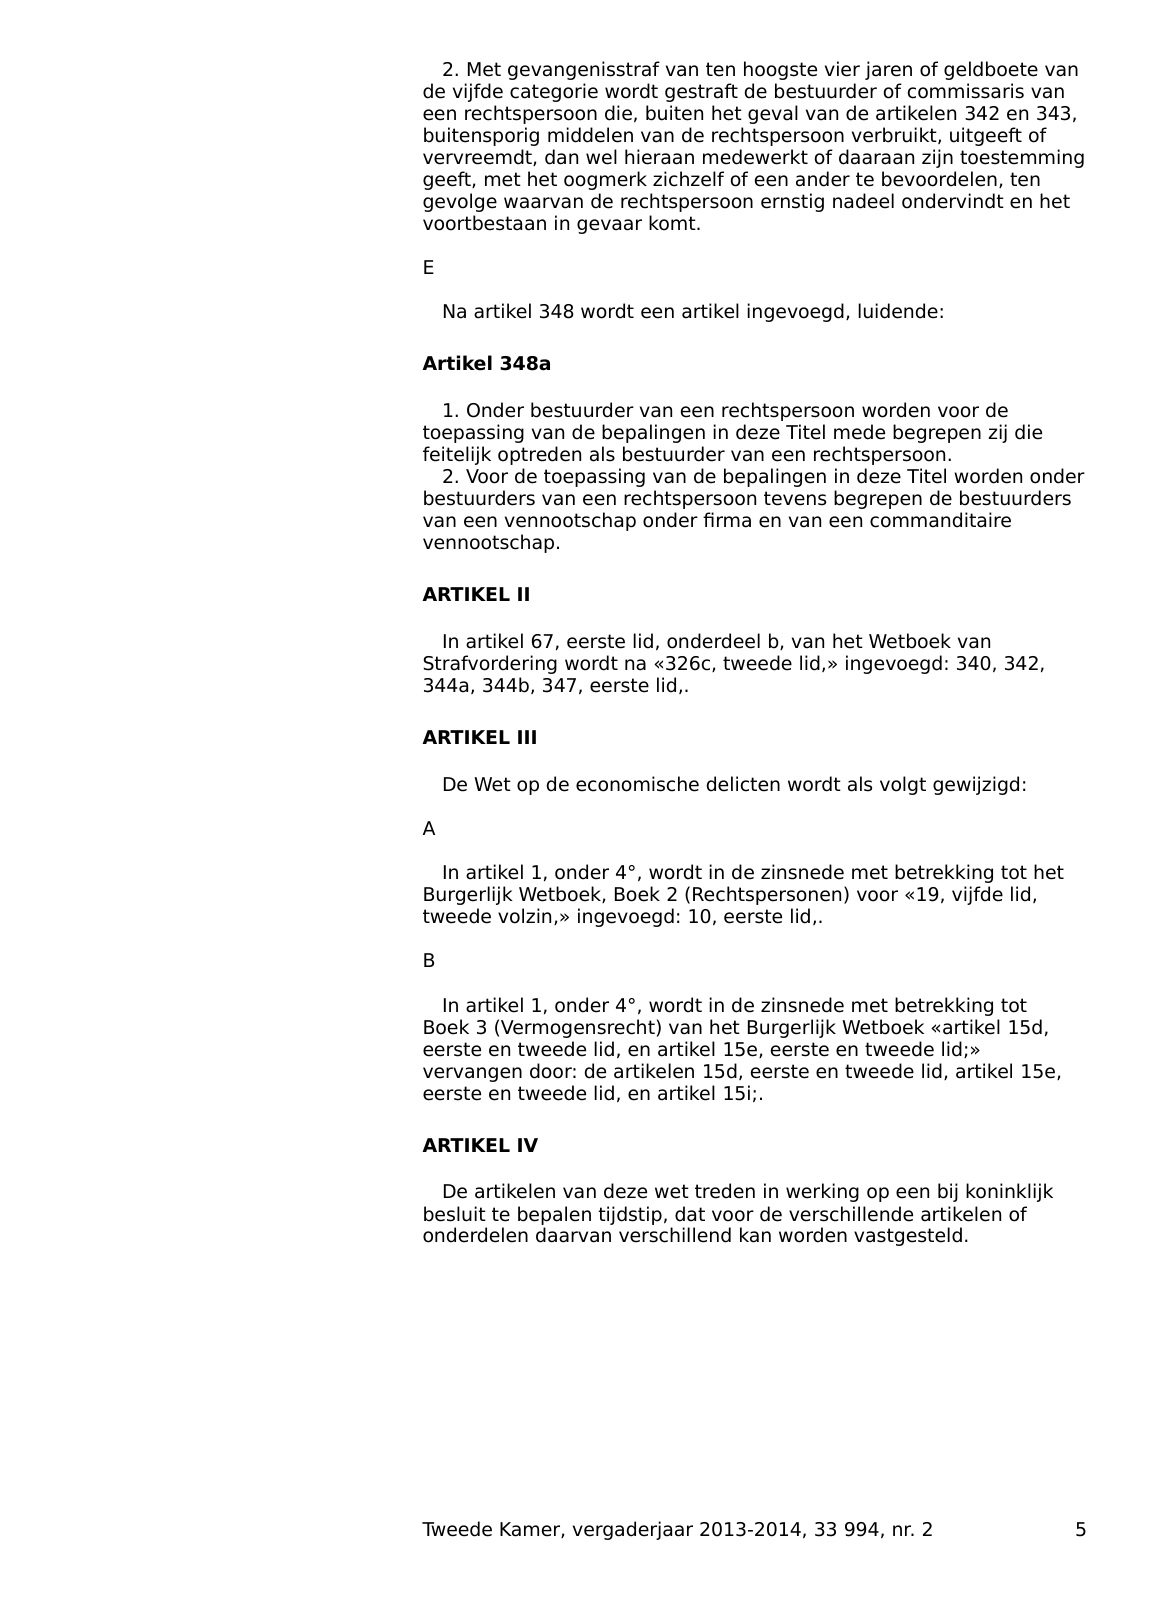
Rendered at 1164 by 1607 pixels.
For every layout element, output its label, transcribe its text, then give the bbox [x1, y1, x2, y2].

text B [422, 950, 1087, 972]
subtitle ARTIKEL II [422, 584, 1087, 606]
text In artikel 1, onder 4°, wordt in de zinsnede met betrekking tot Boek 3 (Vermogensrecht) van het Burgerlijk Wetboek «artikel 15d, eerste en tweede lid, en artikel 15e, eerste en tweede lid;» vervangen door: de artikelen 15d, eerste en tweede lid, artikel 15e, eerste en tweede lid, en artikel 15i;. [422, 994, 1087, 1104]
subtitle ARTIKEL III [422, 727, 1087, 749]
text 1. Onder bestuurder van een rechtspersoon worden voor de toepassing van de bepalingen in deze Titel mede begrepen zij die feitelijk optreden als bestuurder van een rechtspersoon. [422, 400, 1087, 466]
text 2. Voor de toepassing van de bepalingen in deze Titel worden onder bestuurders van een rechtspersoon tevens begrepen de bestuurders van een vennootschap onder firma en van een commanditaire vennootschap. [422, 466, 1087, 554]
text In artikel 67, eerste lid, onderdeel b, van het Wetboek van Strafvordering wordt na «326c, tweede lid,» ingevoegd: 340, 342, 344a, 344b, 347, eerste lid,. [422, 631, 1087, 697]
subtitle ARTIKEL IV [422, 1134, 1087, 1156]
text In artikel 1, onder 4°, wordt in de zinsnede met betrekking tot het Burgerlijk Wetboek, Boek 2 (Rechtspersonen) voor «19, vijfde lid, tweede volzin,» ingevoegd: 10, eerste lid,. [422, 862, 1087, 928]
text 2. Met gevangenisstraf van ten hoogste vier jaren of geldboete van de vijfde categorie wordt gestraft de bestuurder of commissaris van een rechtspersoon die, buiten het geval van de artikelen 342 en 343, buitensporig middelen van de rechtspersoon verbruikt, uitgeeft of vervreemdt, dan wel hieraan medewerkt of daaraan zijn toestemming geeft, met het oogmerk zichzelf of een ander te bevoordelen, ten gevolge waarvan de rechtspersoon ernstig nadeel ondervindt en het voortbestaan in gevaar komt. [422, 59, 1087, 235]
text De Wet op de economische delicten wordt als volgt gewijzigd: [422, 774, 1087, 796]
subtitle Artikel 348a [422, 353, 1087, 375]
text Na artikel 348 wordt een artikel ingevoegd, luidende: [422, 301, 1087, 323]
text De artikelen van deze wet treden in werking op een bij koninklijk besluit te bepalen tijdstip, dat voor de verschillende artikelen of onderdelen daarvan verschillend kan worden vastgesteld. [422, 1181, 1087, 1247]
text A [422, 818, 1087, 840]
text E [422, 257, 1087, 279]
